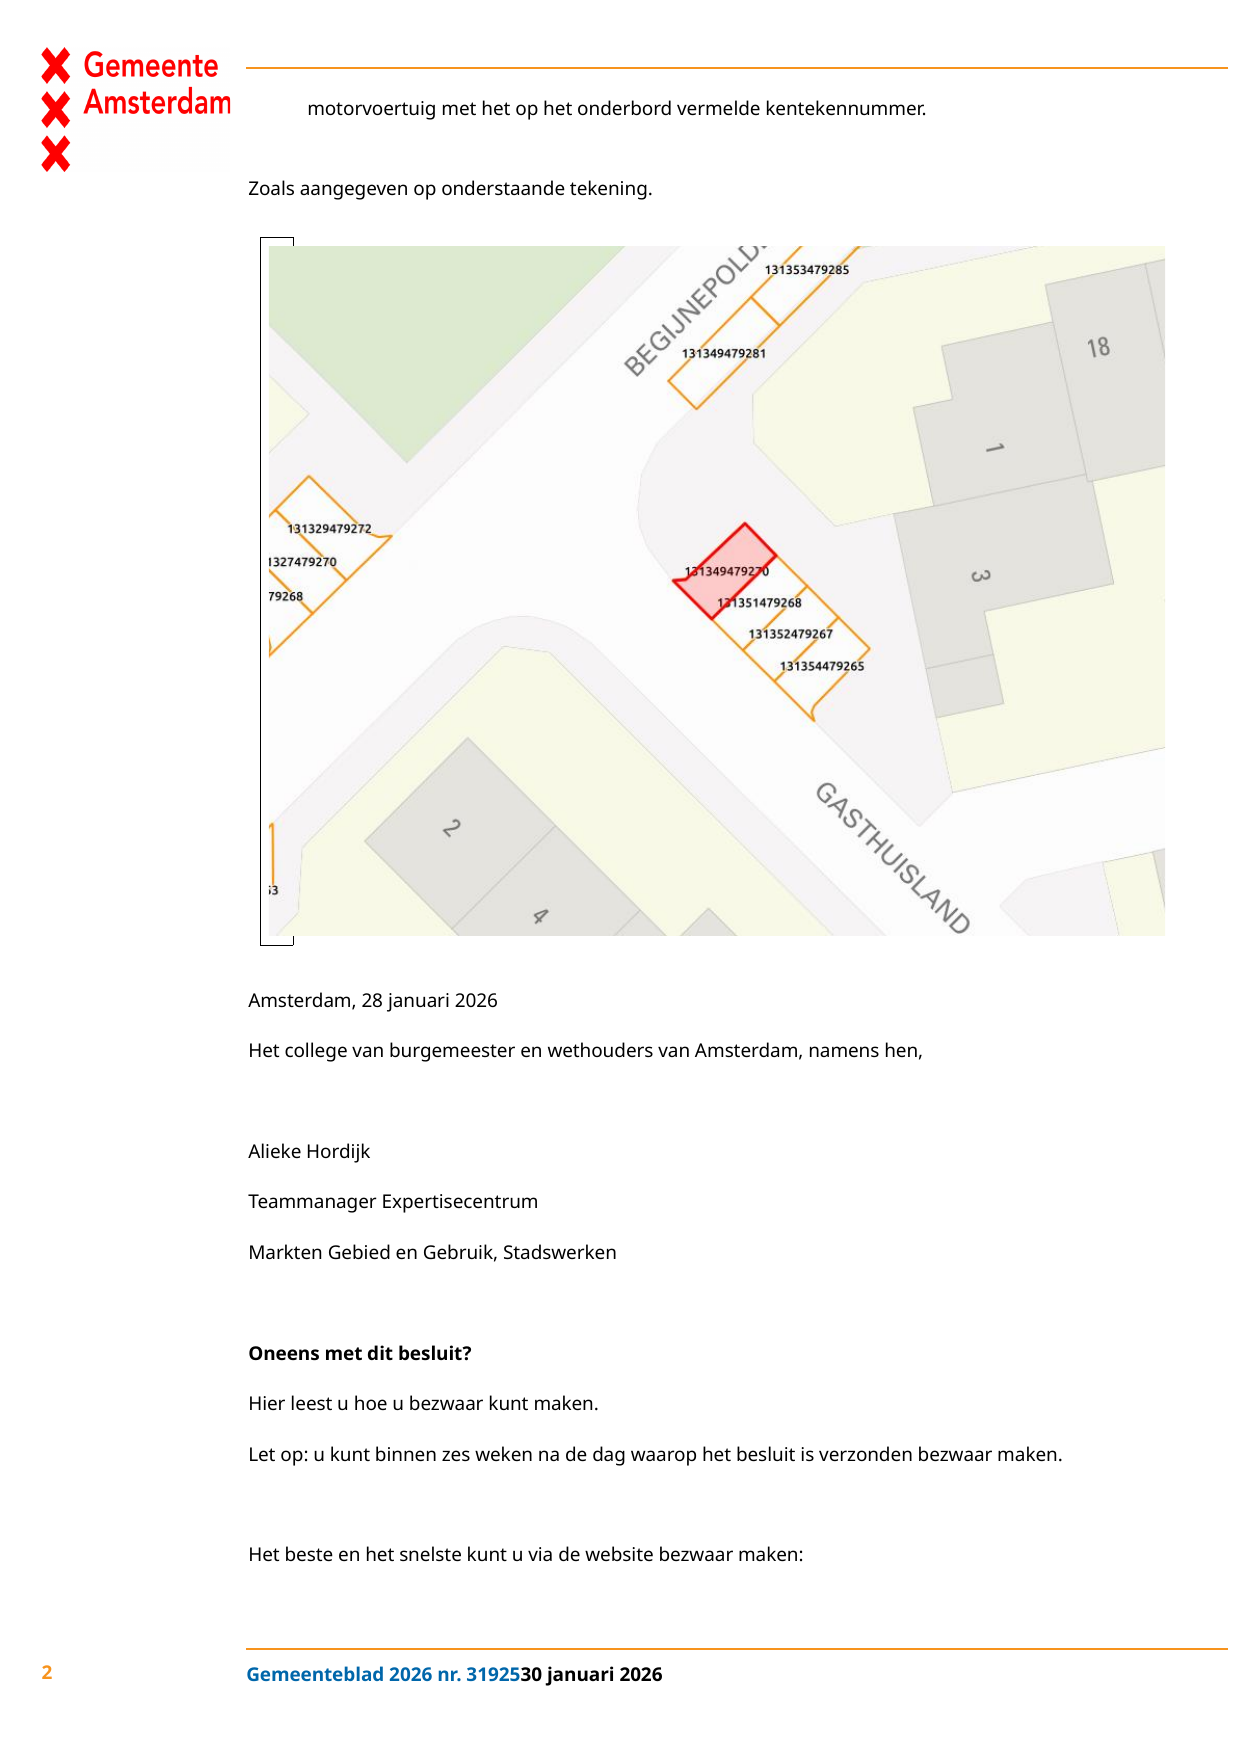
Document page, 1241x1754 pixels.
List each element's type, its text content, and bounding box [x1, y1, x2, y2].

text Zoals aangegeven op onderstaande tekening. [248, 175, 1152, 201]
list motorvoertuig met het op het onderbord vermelde kentekennummer. [248, 95, 1152, 121]
text Teammanager Expertisecentrum [248, 1189, 1152, 1214]
text Het beste en het snelste kunt u via de website bezwaar maken: [248, 1542, 1152, 1567]
text Markten Gebied en Gebruik, Stadswerken [248, 1239, 1152, 1265]
text Oneens met dit besluit? [248, 1340, 1152, 1366]
picture [41, 47, 231, 172]
text Amsterdam, 28 januari 2026 [248, 987, 1152, 1013]
picture [268, 246, 1166, 936]
text Hier leest u hoe u bezwaar kunt maken. [248, 1390, 1152, 1416]
text Alieke Hordijk [248, 1138, 1152, 1164]
text Het college van burgemeester en wethouders van Amsterdam, namens hen, [248, 1037, 1152, 1063]
text Let op: u kunt binnen zes weken na de dag waarop het besluit is verzonden bezwaar maken. [248, 1441, 1152, 1466]
